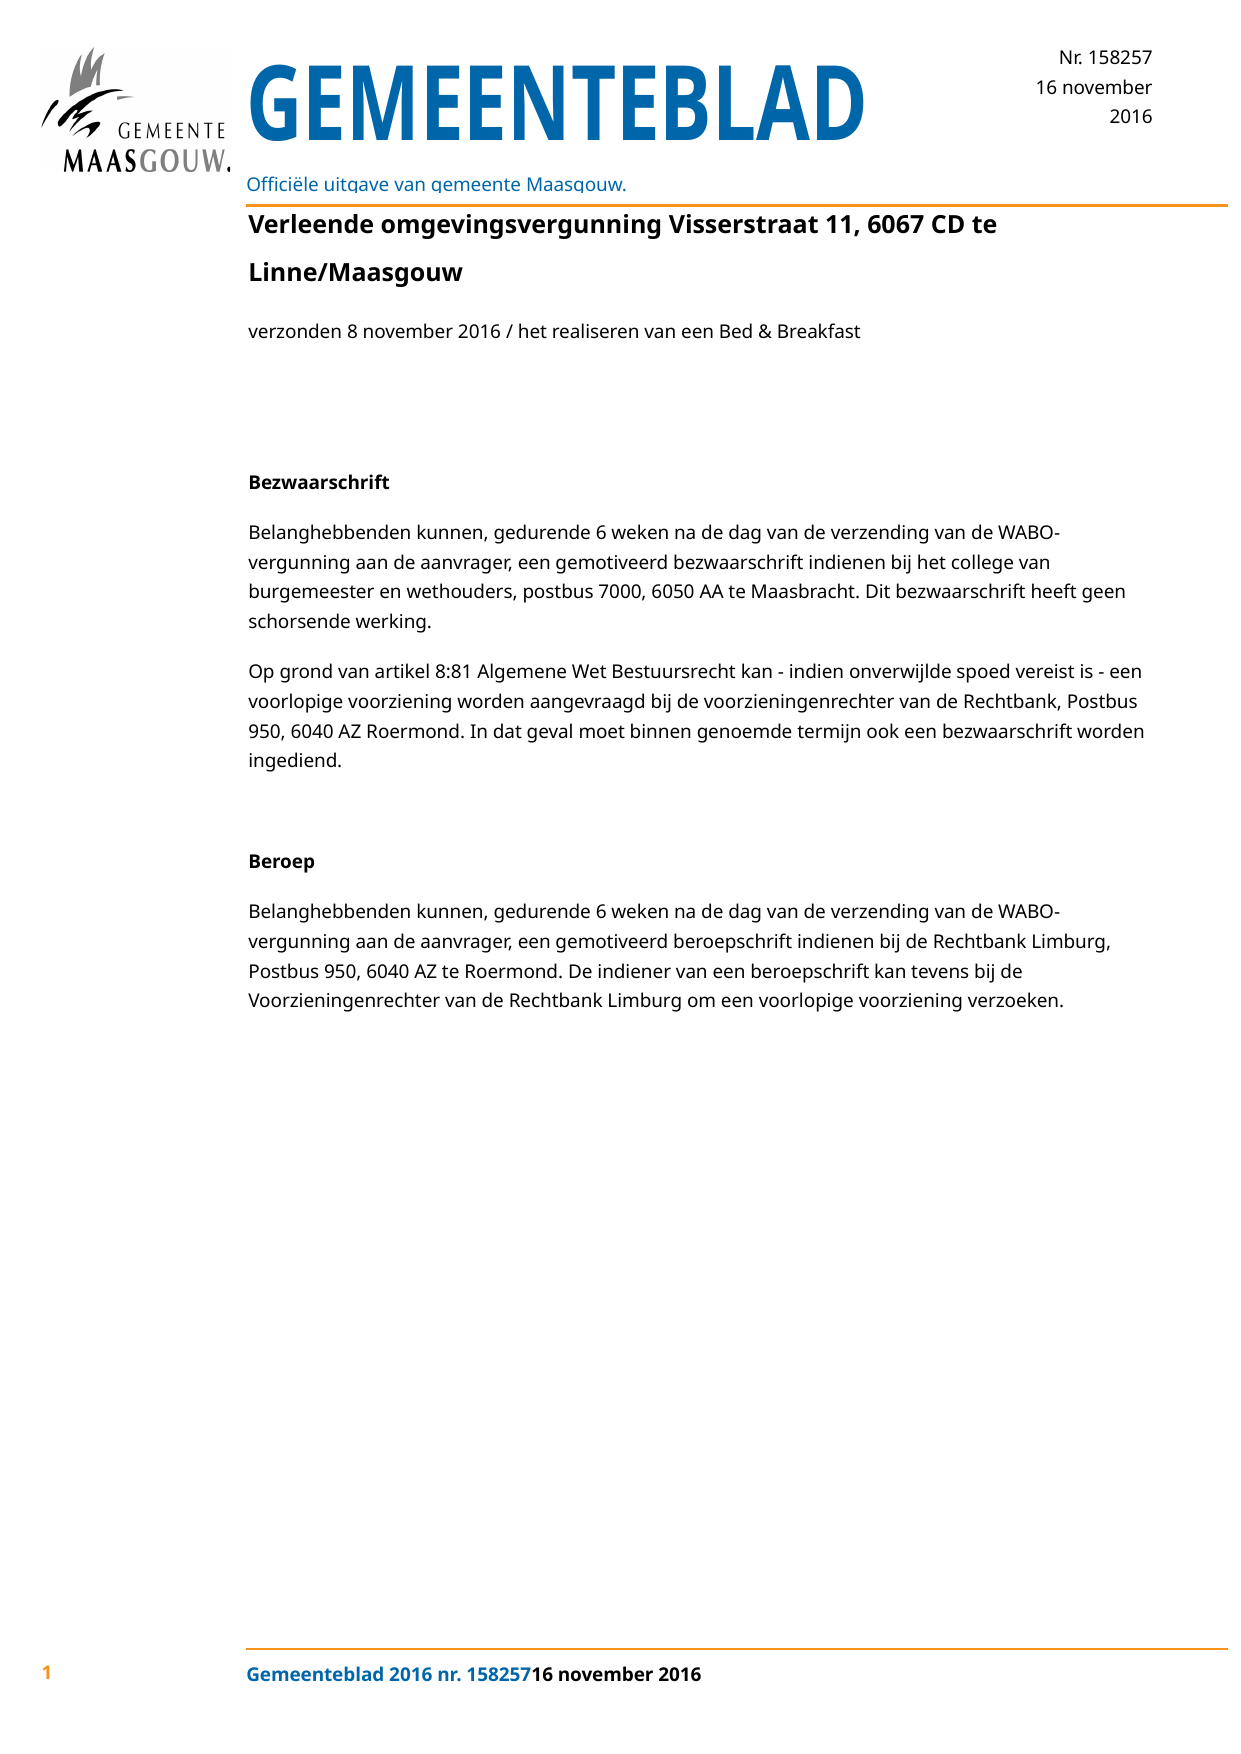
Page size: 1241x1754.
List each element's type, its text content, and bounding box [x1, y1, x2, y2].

picture [41, 47, 231, 172]
text verzonden 8 november 2016 / het realiseren van een Bed & Breakfast [248, 318, 1152, 344]
text Op grond van artikel 8:81 Algemene Wet Bestuursrecht kan - indien onverwijlde spoed vereist is - een voorlopige voorziening worden aangevraagd bij de voorzieningenrechter van de Rechtbank, Postbus 950, 6040 AZ Roermond. In dat geval moet binnen genoemde termijn ook een bezwaarschrift worden ingediend. [248, 659, 1152, 773]
text Verleende omgevingsvergunning Visserstraat 11, 6067 CD te Linne/Maasgouw [248, 207, 1152, 288]
text Belanghebbenden kunnen, gedurende 6 weken na de dag van de verzending van de WABO-vergunning aan de aanvrager, een gemotiveerd beroepschrift indienen bij de Rechtbank Limburg, Postbus 950, 6040 AZ te Roermond. De indiener van een beroepschrift kan tevens bij de Voorzieningenrechter van de Rechtbank Limburg om een voorlopige voorziening verzoeken. [248, 899, 1152, 1013]
text Beroep [248, 848, 1152, 874]
text Belanghebbenden kunnen, gedurende 6 weken na de dag van de verzending van de WABO-vergunning aan de aanvrager, een gemotiveerd bezwaarschrift indienen bij het college van burgemeester en wethouders, postbus 7000, 6050 AA te Maasbracht. Dit bezwaarschrift heeft geen schorsende werking. [248, 519, 1152, 634]
text Bezwaarschrift [248, 469, 1152, 495]
